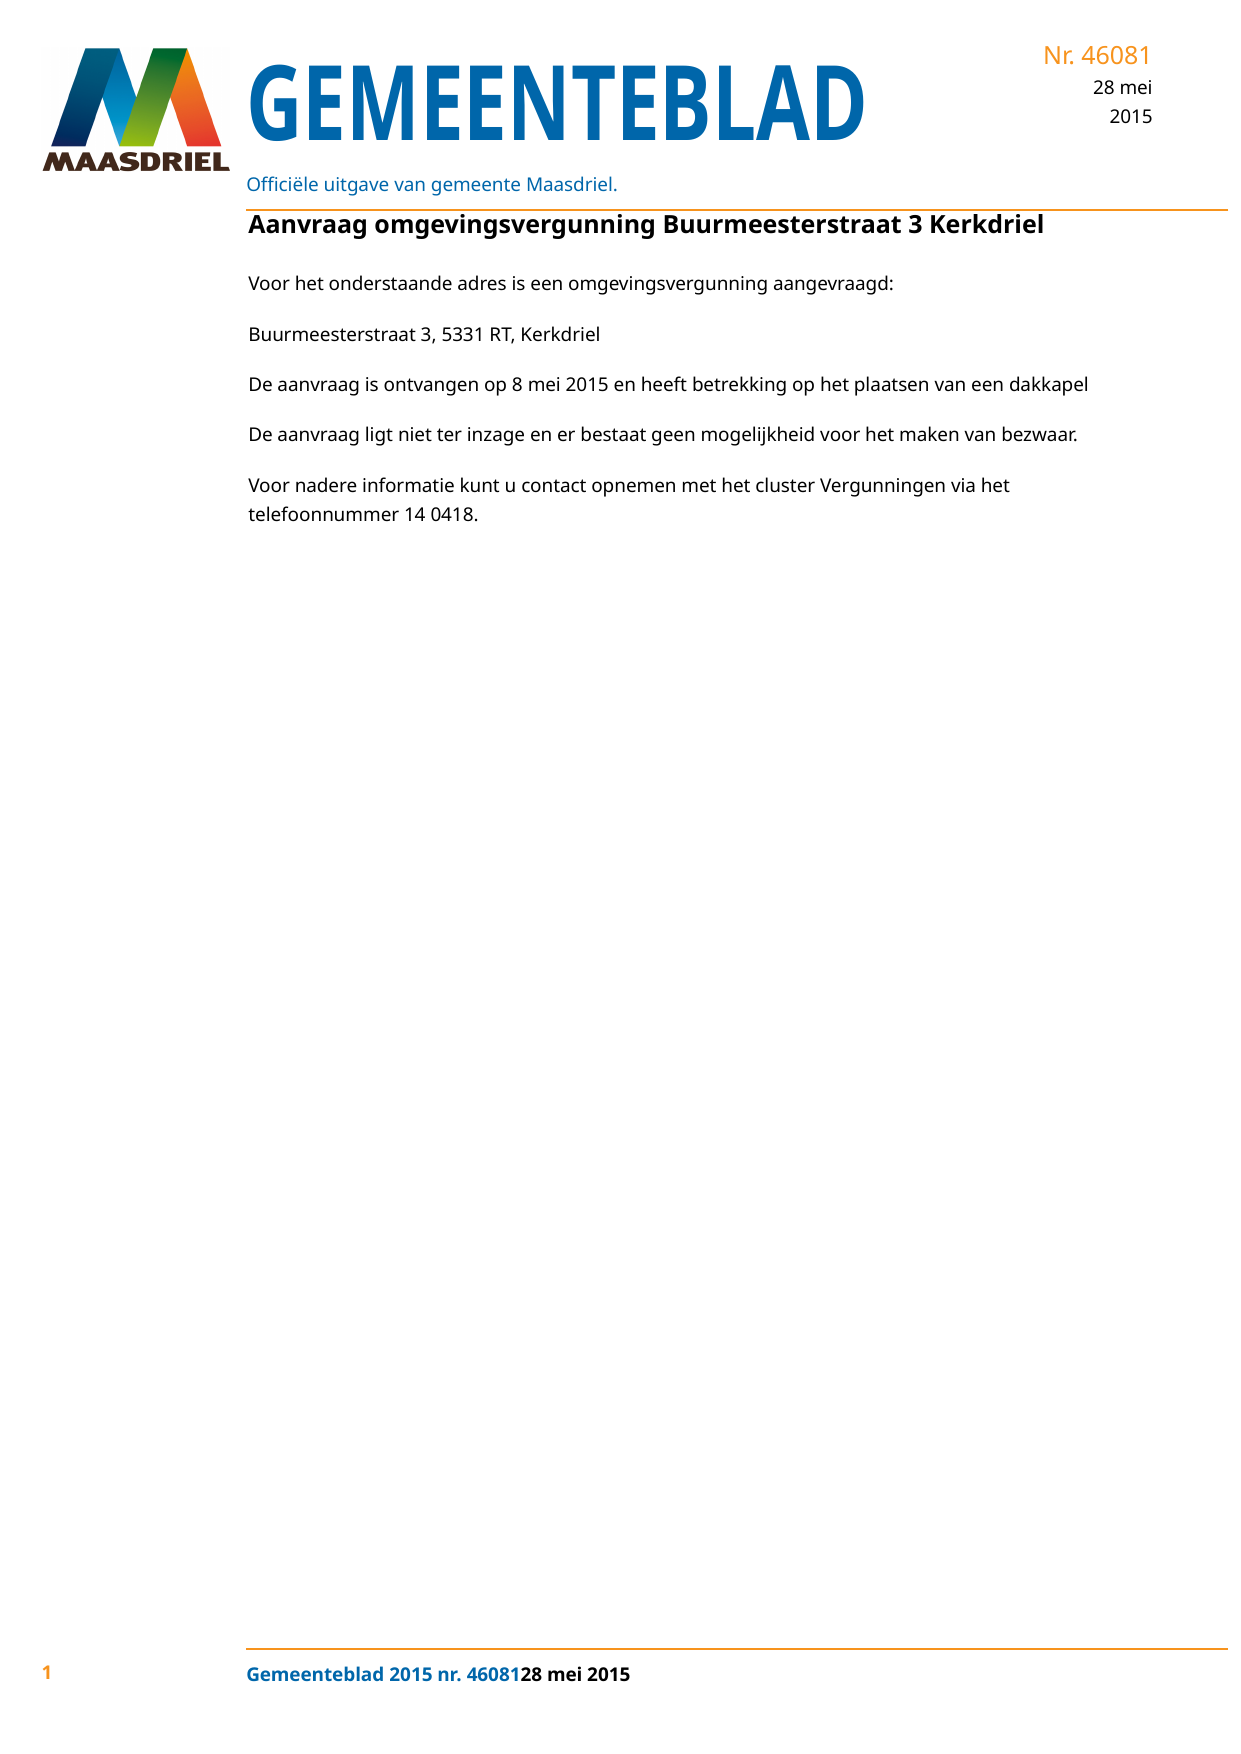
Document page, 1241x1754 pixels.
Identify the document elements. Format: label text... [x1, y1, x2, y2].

text Voor het onderstaande adres is een omgevingsvergunning aangevraagd: [248, 270, 1152, 296]
text Voor nadere informatie kunt u contact opnemen met het cluster Vergunningen via het telefoonnummer 14 0418. [248, 472, 1152, 527]
text De aanvraag ligt niet ter inzage en er bestaat geen mogelijkheid voor het maken van bezwaar. [248, 422, 1152, 447]
text De aanvraag is ontvangen op 8 mei 2015 en heeft betrekking op het plaatsen van een dakkapel [248, 371, 1152, 397]
picture [41, 47, 231, 172]
text Aanvraag omgevingsvergunning Buurmeesterstraat 3 Kerkdriel [248, 211, 1152, 241]
text Buurmeesterstraat 3, 5331 RT, Kerkdriel [248, 321, 1152, 346]
